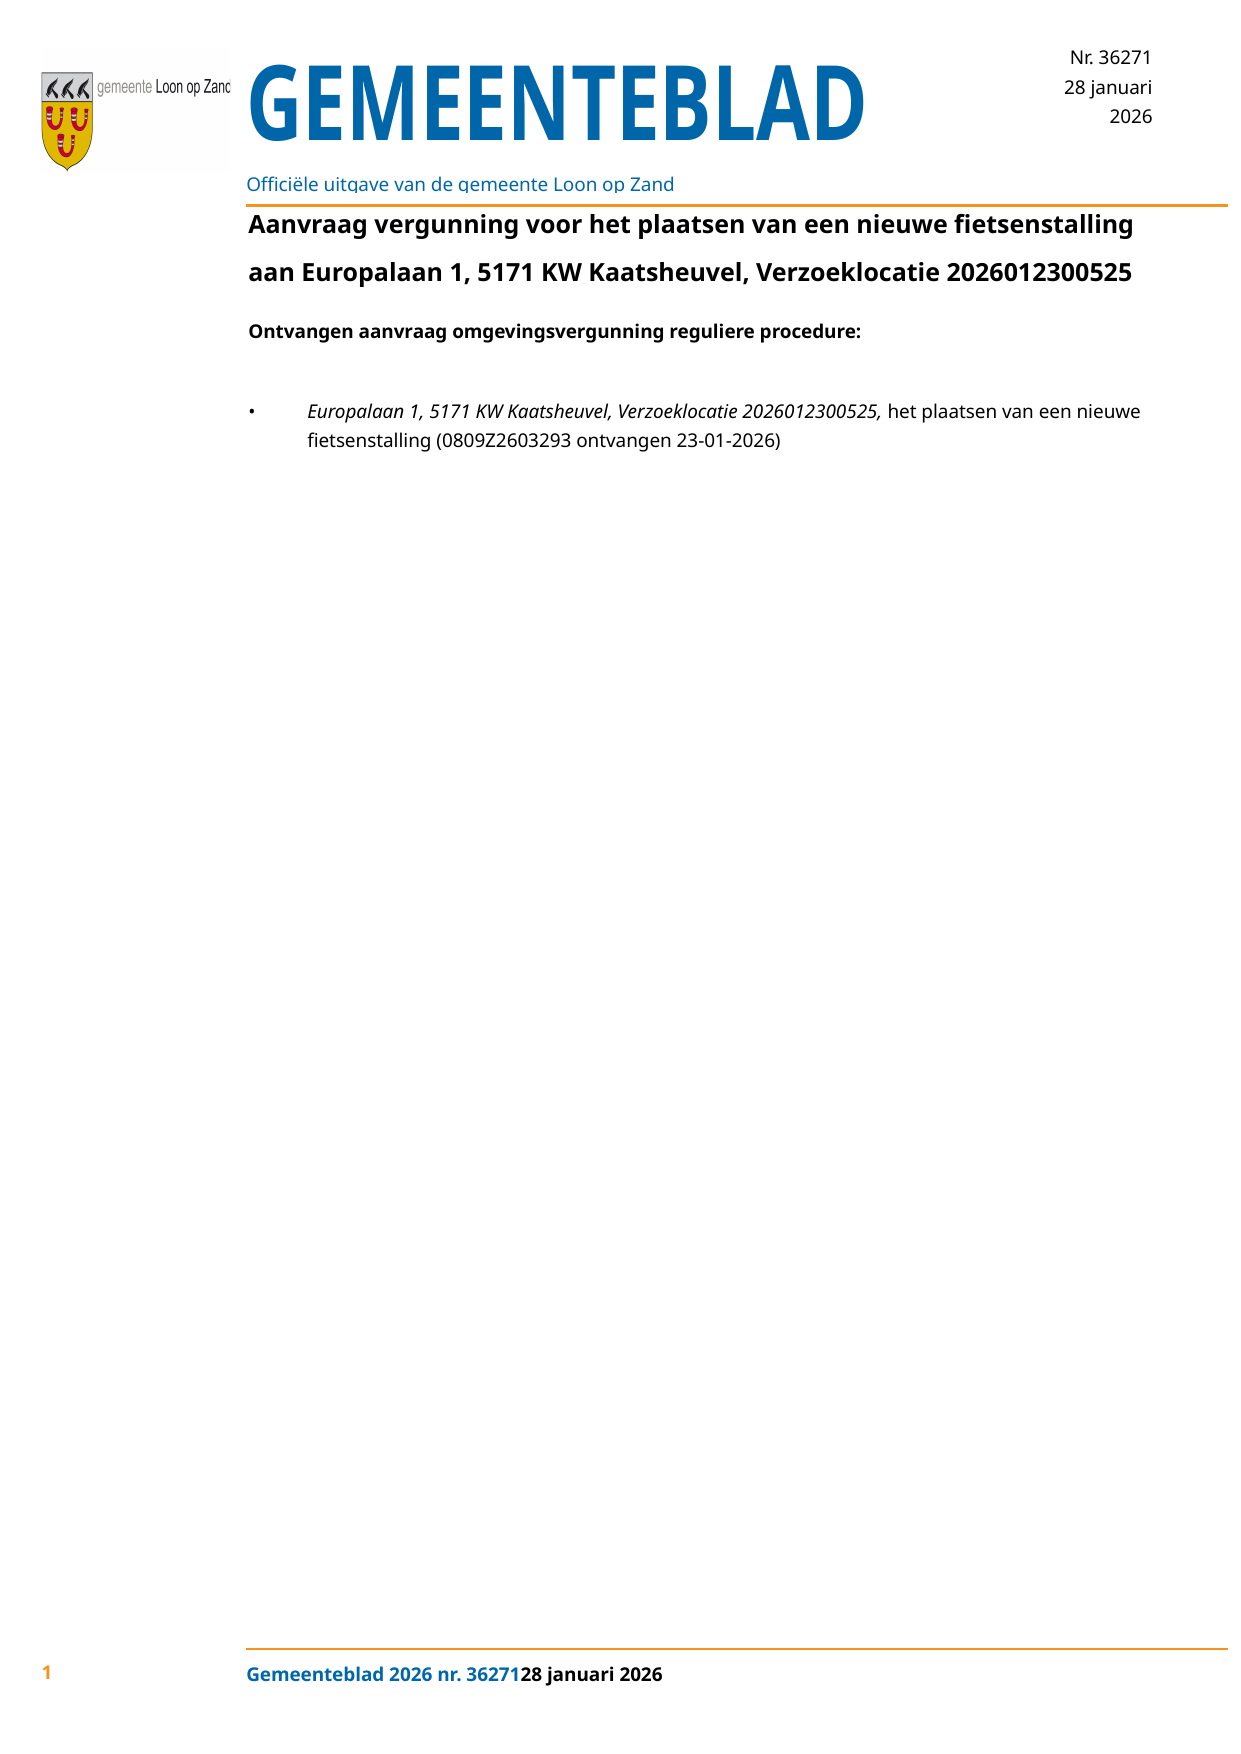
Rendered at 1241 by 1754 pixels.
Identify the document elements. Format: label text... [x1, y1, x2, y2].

picture [41, 47, 231, 172]
list Europalaan 1, 5171 KW Kaatsheuvel, Verzoeklocatie 2026012300525, het plaatsen van een nieuwe fietsenstalling (0809Z2603293 ontvangen 23-01-2026) [248, 398, 1152, 453]
text Aanvraag vergunning voor het plaatsen van een nieuwe fietsenstalling aan Europalaan 1, 5171 KW Kaatsheuvel, Verzoeklocatie 2026012300525 [248, 207, 1152, 288]
text Ontvangen aanvraag omgevingsvergunning reguliere procedure: [248, 318, 1152, 344]
